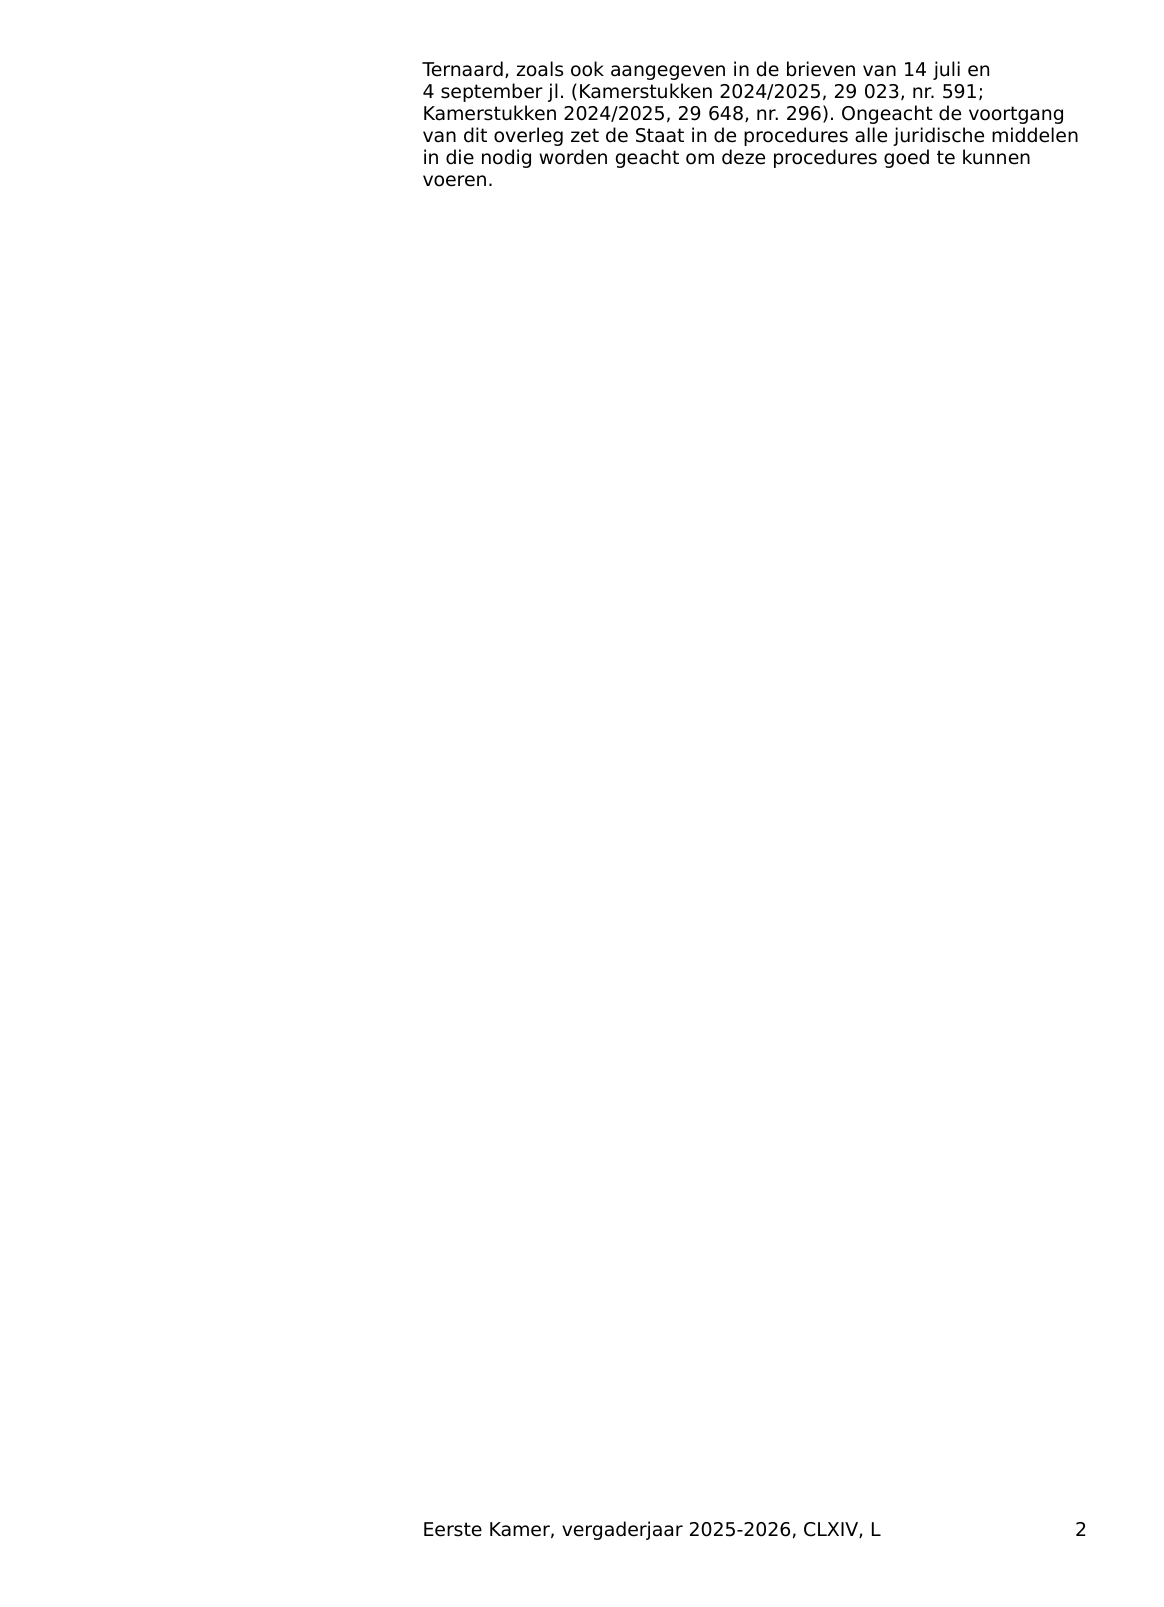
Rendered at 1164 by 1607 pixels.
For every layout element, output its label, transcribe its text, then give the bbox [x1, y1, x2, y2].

text Ternaard, zoals ook aangegeven in de brieven van 14 juli en 4 september jl. (Kamerstukken 2024/2025, 29 023, nr. 591; Kamerstukken 2024/2025, 29 648, nr. 296). Ongeacht de voortgang van dit overleg zet de Staat in de procedures alle juridische middelen in die nodig worden geacht om deze procedures goed te kunnen voeren. [422, 59, 1087, 191]
